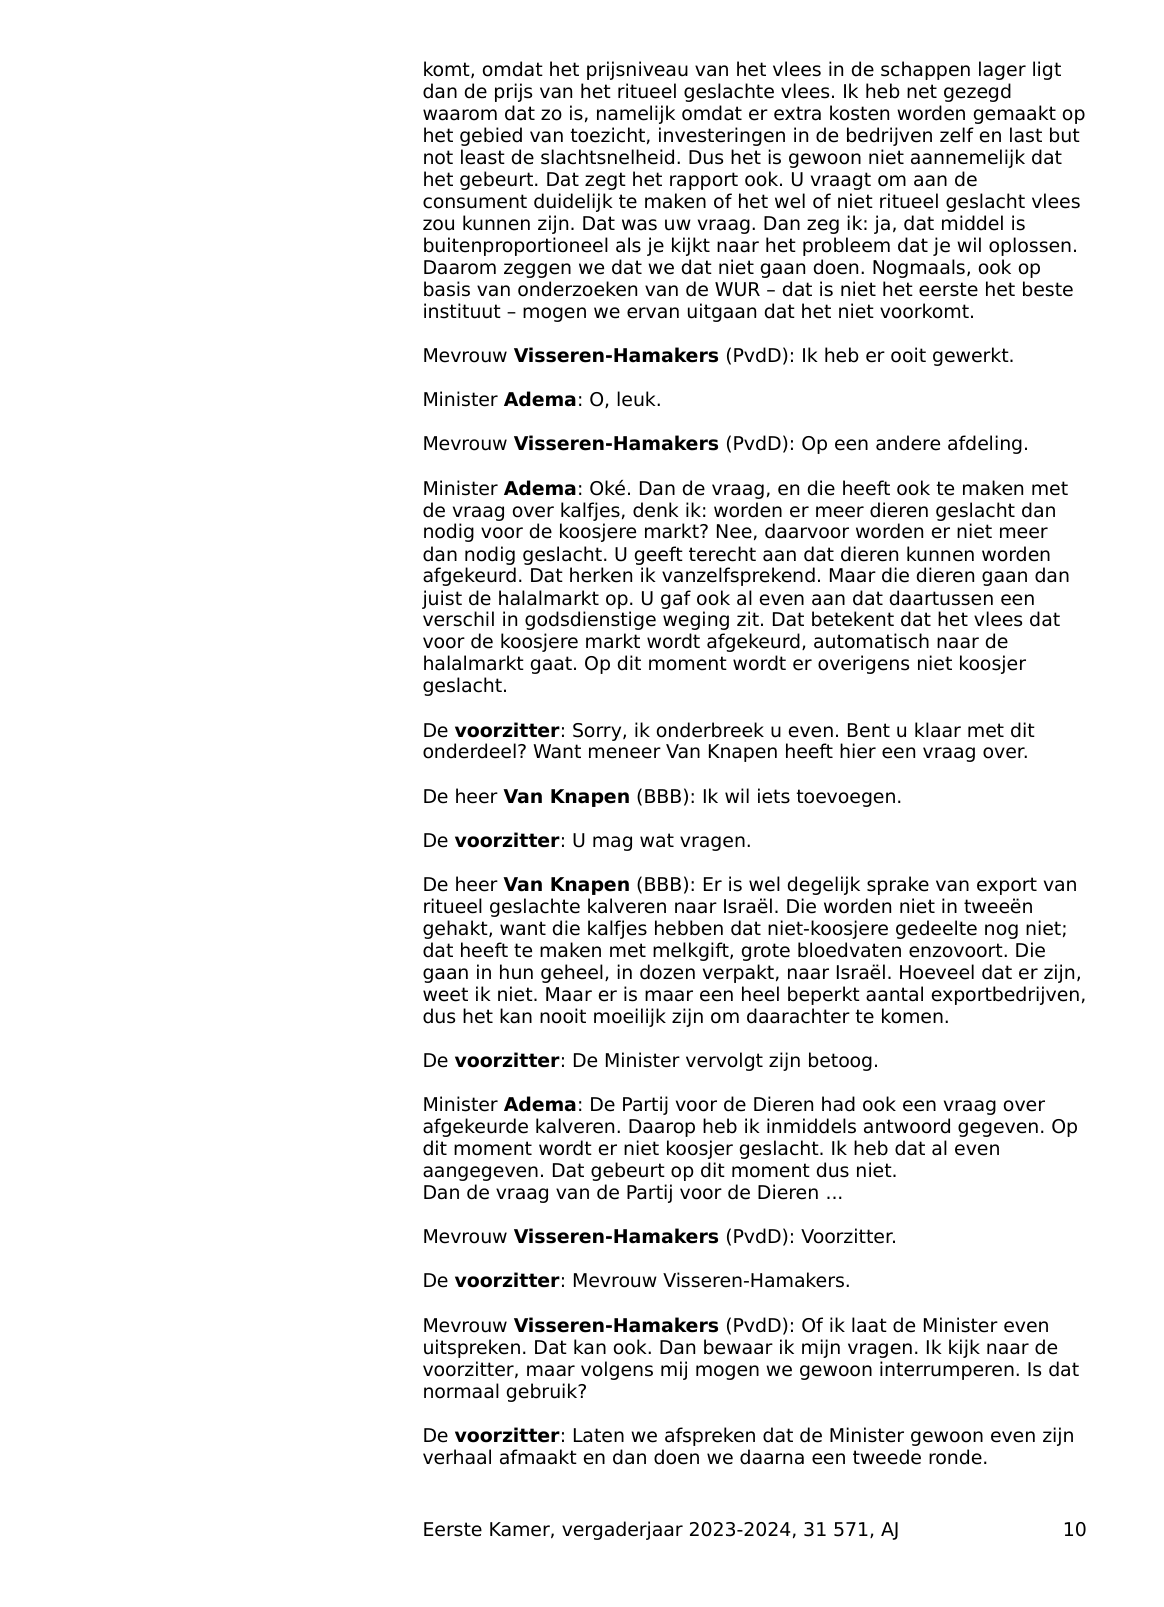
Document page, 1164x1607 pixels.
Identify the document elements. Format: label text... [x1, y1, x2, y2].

text Mevrouw Visseren-Hamakers (PvdD): Of ik laat de Minister even uitspreken. Dat kan ook. Dan bewaar ik mijn vragen. Ik kijk naar de voorzitter, maar volgens mij mogen we gewoon interrumperen. Is dat normaal gebruik? [422, 1314, 1087, 1402]
text Minister Adema: Oké. Dan de vraag, en die heeft ook te maken met de vraag over kalfjes, denk ik: worden er meer dieren geslacht dan nodig voor de koosjere markt? Nee, daarvoor worden er niet meer dan nodig geslacht. U geeft terecht aan dat dieren kunnen worden afgekeurd. Dat herken ik vanzelfsprekend. Maar die dieren gaan dan juist de halalmarkt op. U gaf ook al even aan dat daartussen een verschil in godsdienstige weging zit. Dat betekent dat het vlees dat voor de koosjere markt wordt afgekeurd, automatisch naar de halalmarkt gaat. Op dit moment wordt er overigens niet koosjer geslacht. [422, 477, 1087, 697]
text De voorzitter: Mevrouw Visseren-Hamakers. [422, 1270, 1087, 1292]
text De voorzitter: U mag wat vragen. [422, 830, 1087, 852]
text Mevrouw Visseren-Hamakers (PvdD): Ik heb er ooit gewerkt. [422, 345, 1087, 367]
text De voorzitter: Sorry, ik onderbreek u even. Bent u klaar met dit onderdeel? Want meneer Van Knapen heeft hier een vraag over. [422, 719, 1087, 763]
text Minister Adema: O, leuk. [422, 389, 1087, 411]
text Minister Adema: De Partij voor de Dieren had ook een vraag over afgekeurde kalveren. Daarop heb ik inmiddels antwoord gegeven. Op dit moment wordt er niet koosjer geslacht. Ik heb dat al even aangegeven. Dat gebeurt op dit moment dus niet. [422, 1094, 1087, 1182]
text Mevrouw Visseren-Hamakers (PvdD): Voorzitter. [422, 1226, 1087, 1248]
text komt, omdat het prijsniveau van het vlees in de schappen lager ligt dan de prijs van het ritueel geslachte vlees. Ik heb net gezegd waarom dat zo is, namelijk omdat er extra kosten worden gemaakt op het gebied van toezicht, investeringen in de bedrijven zelf en last but not least de slachtsnelheid. Dus het is gewoon niet aannemelijk dat het gebeurt. Dat zegt het rapport ook. U vraagt om aan de consument duidelijk te maken of het wel of niet ritueel geslacht vlees zou kunnen zijn. Dat was uw vraag. Dan zeg ik: ja, dat middel is buitenproportioneel als je kijkt naar het probleem dat je wil oplossen. Daarom zeggen we dat we dat niet gaan doen. Nogmaals, ook op basis van onderzoeken van de WUR – dat is niet het eerste het beste instituut – mogen we ervan uitgaan dat het niet voorkomt. [422, 59, 1087, 323]
text De heer Van Knapen (BBB): Ik wil iets toevoegen. [422, 786, 1087, 808]
text De voorzitter: De Minister vervolgt zijn betoog. [422, 1050, 1087, 1072]
text Mevrouw Visseren-Hamakers (PvdD): Op een andere afdeling. [422, 433, 1087, 455]
text Dan de vraag van de Partij voor de Dieren ... [422, 1182, 1087, 1204]
text De heer Van Knapen (BBB): Er is wel degelijk sprake van export van ritueel geslachte kalveren naar Israël. Die worden niet in tweeën gehakt, want die kalfjes hebben dat niet-koosjere gedeelte nog niet; dat heeft te maken met melkgift, grote bloedvaten enzovoort. Die gaan in hun geheel, in dozen verpakt, naar Israël. Hoeveel dat er zijn, weet ik niet. Maar er is maar een heel beperkt aantal exportbedrijven, dus het kan nooit moeilijk zijn om daarachter te komen. [422, 874, 1087, 1028]
text De voorzitter: Laten we afspreken dat de Minister gewoon even zijn verhaal afmaakt en dan doen we daarna een tweede ronde. [422, 1425, 1087, 1469]
